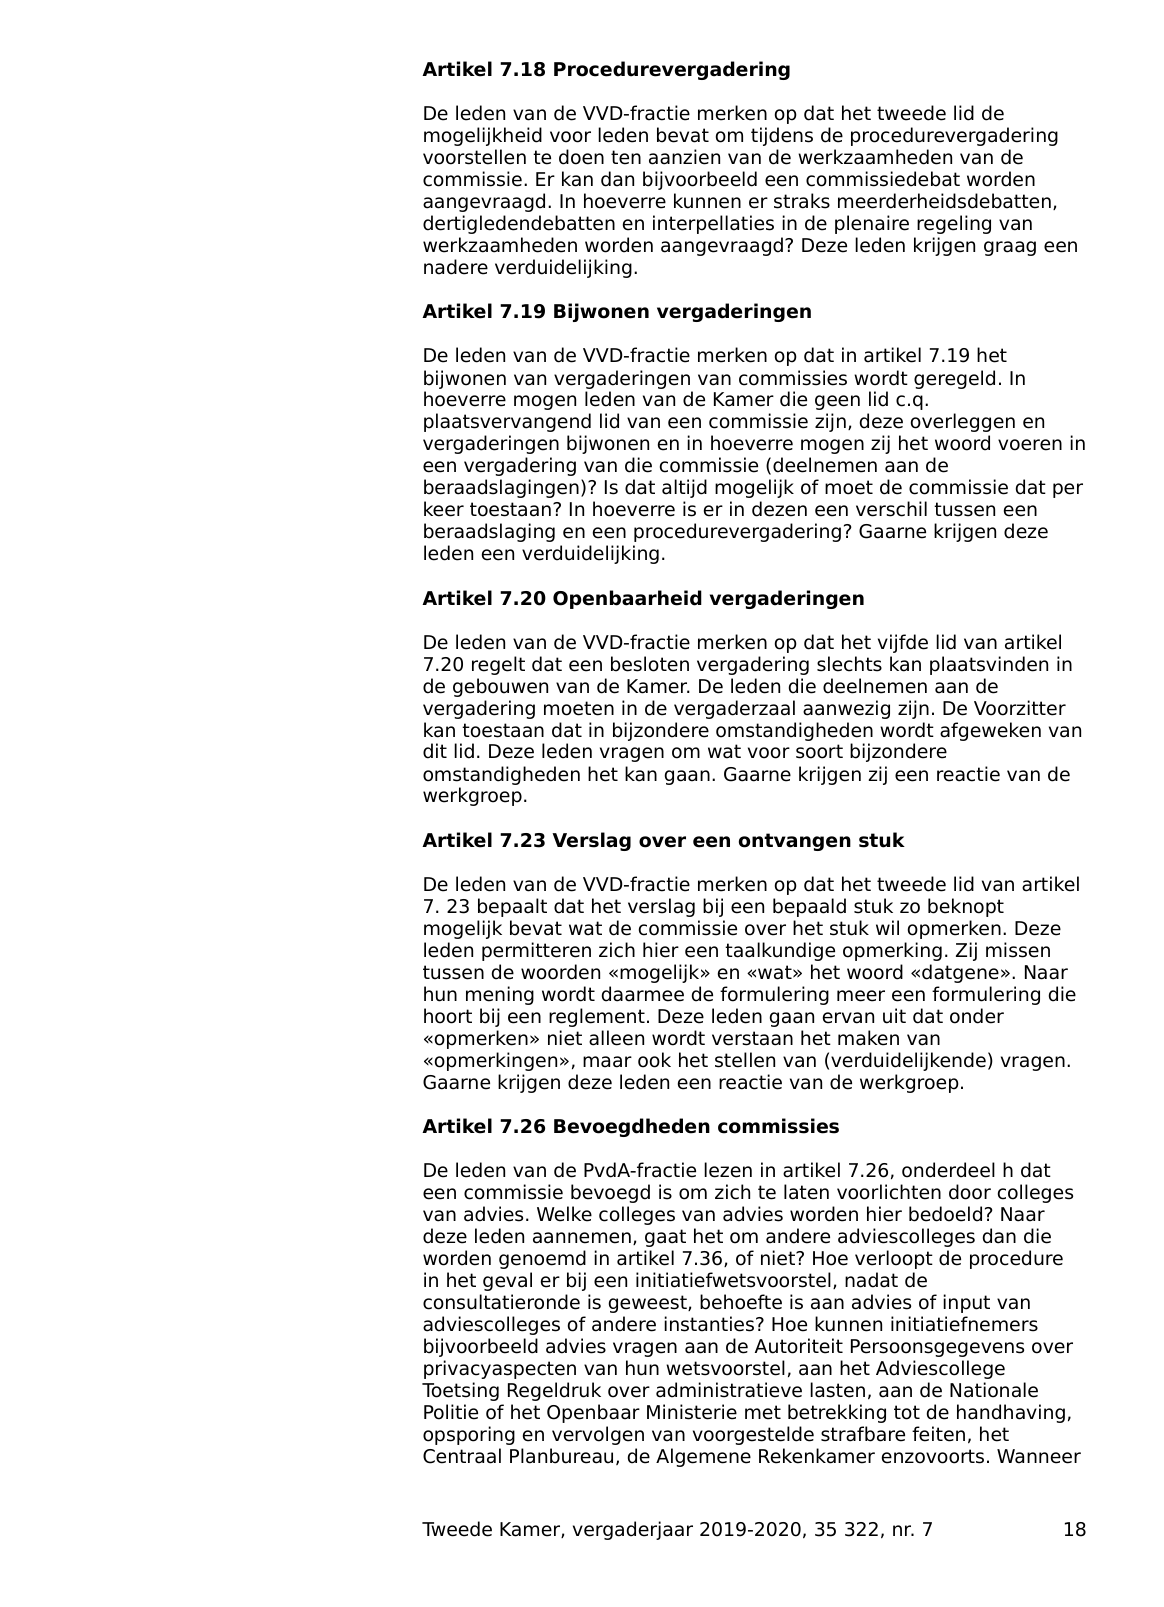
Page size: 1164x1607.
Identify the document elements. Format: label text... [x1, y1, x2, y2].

subtitle Artikel 7.26 Bevoegdheden commissies [422, 1116, 1087, 1138]
text De leden van de VVD-fractie merken op dat in artikel 7.19 het bijwonen van vergaderingen van commissies wordt geregeld. In hoeverre mogen leden van de Kamer die geen lid c.q. plaatsvervangend lid van een commissie zijn, deze overleggen en vergaderingen bijwonen en in hoeverre mogen zij het woord voeren in een vergadering van die commissie (deelnemen aan de beraadslagingen)? Is dat altijd mogelijk of moet de commissie dat per keer toestaan? In hoeverre is er in dezen een verschil tussen een beraadslaging en een procedurevergadering? Gaarne krijgen deze leden een verduidelijking. [422, 345, 1087, 565]
text De leden van de VVD-fractie merken op dat het tweede lid van artikel 7. 23 bepaalt dat het verslag bij een bepaald stuk zo beknopt mogelijk bevat wat de commissie over het stuk wil opmerken. Deze leden permitteren zich hier een taalkundige opmerking. Zij missen tussen de woorden «mogelijk» en «wat» het woord «datgene». Naar hun mening wordt daarmee de formulering meer een formulering die hoort bij een reglement. Deze leden gaan ervan uit dat onder «opmerken» niet alleen wordt verstaan het maken van «opmerkingen», maar ook het stellen van (verduidelijkende) vragen. Gaarne krijgen deze leden een reactie van de werkgroep. [422, 874, 1087, 1093]
subtitle Artikel 7.23 Verslag over een ontvangen stuk [422, 829, 1087, 852]
subtitle Artikel 7.20 Openbaarheid vergaderingen [422, 587, 1087, 609]
text De leden van de VVD-fractie merken op dat het vijfde lid van artikel 7.20 regelt dat een besloten vergadering slechts kan plaatsvinden in de gebouwen van de Kamer. De leden die deelnemen aan de vergadering moeten in de vergaderzaal aanwezig zijn. De Voorzitter kan toestaan dat in bijzondere omstandigheden wordt afgeweken van dit lid. Deze leden vragen om wat voor soort bijzondere omstandigheden het kan gaan. Gaarne krijgen zij een reactie van de werkgroep. [422, 632, 1087, 807]
text De leden van de VVD-fractie merken op dat het tweede lid de mogelijkheid voor leden bevat om tijdens de procedurevergadering voorstellen te doen ten aanzien van de werkzaamheden van de commissie. Er kan dan bijvoorbeeld een commissiedebat worden aangevraagd. In hoeverre kunnen er straks meerderheidsdebatten, dertigledendebatten en interpellaties in de plenaire regeling van werkzaamheden worden aangevraagd? Deze leden krijgen graag een nadere verduidelijking. [422, 103, 1087, 279]
subtitle Artikel 7.19 Bijwonen vergaderingen [422, 301, 1087, 323]
subtitle Artikel 7.18 Procedurevergadering [422, 59, 1087, 81]
text De leden van de PvdA-fractie lezen in artikel 7.26, onderdeel h dat een commissie bevoegd is om zich te laten voorlichten door colleges van advies. Welke colleges van advies worden hier bedoeld? Naar deze leden aannemen, gaat het om andere adviescolleges dan die worden genoemd in artikel 7.36, of niet? Hoe verloopt de procedure in het geval er bij een initiatiefwetsvoorstel, nadat de consultatieronde is geweest, behoefte is aan advies of input van adviescolleges of andere instanties? Hoe kunnen initiatiefnemers bijvoorbeeld advies vragen aan de Autoriteit Persoonsgegevens over privacyaspecten van hun wetsvoorstel, aan het Adviescollege Toetsing Regeldruk over administratieve lasten, aan de Nationale Politie of het Openbaar Ministerie met betrekking tot de handhaving, opsporing en vervolgen van voorgestelde strafbare feiten, het Centraal Planbureau, de Algemene Rekenkamer enzovoorts. Wanneer [422, 1160, 1087, 1468]
